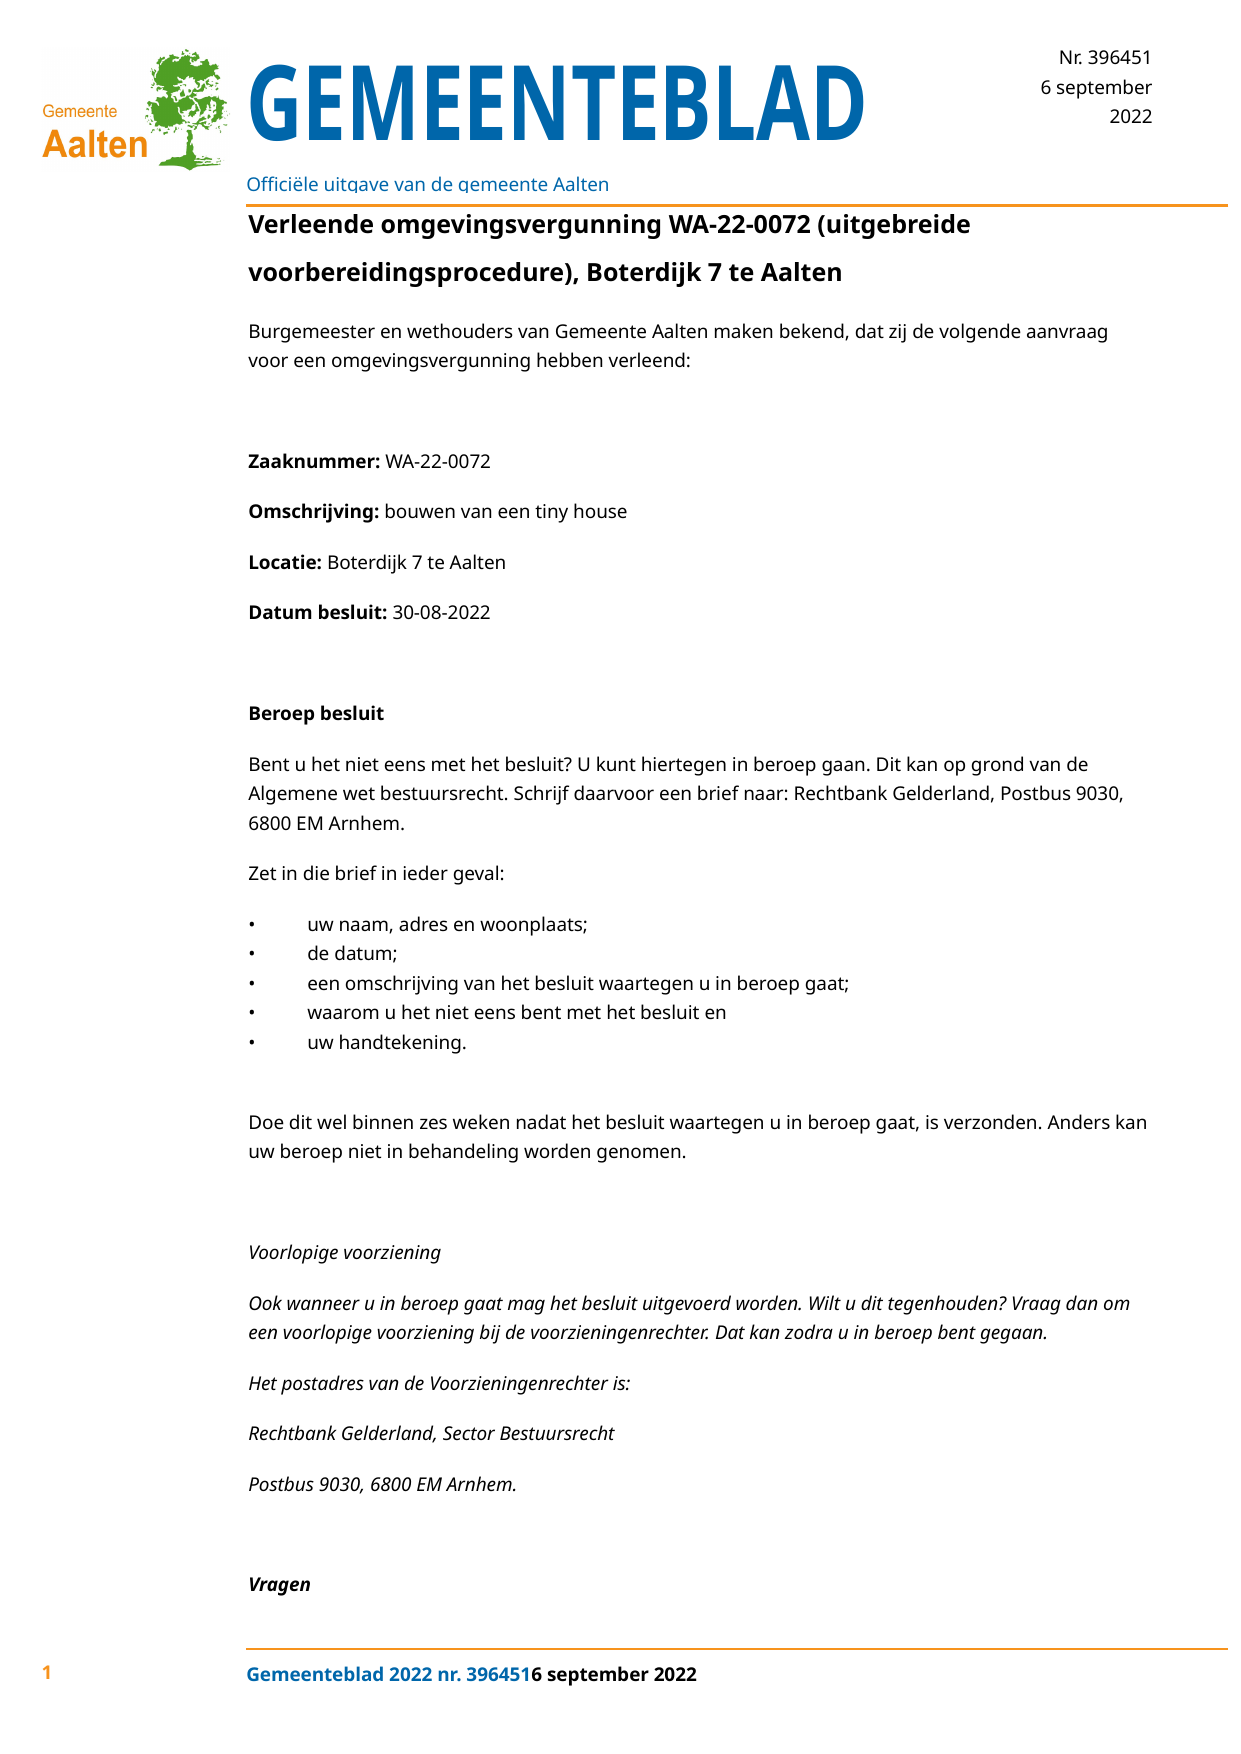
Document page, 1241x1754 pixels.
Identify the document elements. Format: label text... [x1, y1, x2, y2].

list een omschrijving van het besluit waartegen u in beroep gaat; [248, 970, 1152, 996]
text Zet in die brief in ieder geval: [248, 860, 1152, 886]
text Vragen [248, 1572, 1152, 1597]
text Zaaknummer: WA-22-0072 [248, 448, 1152, 474]
list waarom u het niet eens bent met het besluit en [248, 999, 1152, 1025]
text Omschrijving: bouwen van een tiny house [248, 499, 1152, 524]
text Het postadres van de Voorzieningenrechter is: [248, 1370, 1152, 1396]
picture [41, 47, 231, 172]
text Locatie: Boterdijk 7 te Aalten [248, 549, 1152, 575]
text Beroep besluit [248, 700, 1152, 726]
text Burgemeester en wethouders van Gemeente Aalten maken bekend, dat zij de volgende aanvraag voor een omgevingsvergunning hebben verleend: [248, 318, 1152, 373]
text Doe dit wel binnen zes weken nadat het besluit waartegen u in beroep gaat, is verzonden. Anders kan uw beroep niet in behandeling worden genomen. [248, 1109, 1152, 1164]
text Rechtbank Gelderland, Sector Bestuursrecht [248, 1420, 1152, 1446]
text Postbus 9030, 6800 EM Arnhem. [248, 1471, 1152, 1497]
list uw handtekening. [248, 1029, 1152, 1055]
text Bent u het niet eens met het besluit? U kunt hiertegen in beroep gaan. Dit kan op grond van de Algemene wet bestuursrecht. Schrijf daarvoor een brief naar: Rechtbank Gelderland, Postbus 9030, 6800 EM Arnhem. [248, 751, 1152, 836]
text Voorlopige voorziening [248, 1239, 1152, 1265]
list de datum; [248, 940, 1152, 966]
text Verleende omgevingsvergunning WA-22-0072 (uitgebreide voorbereidingsprocedure), Boterdijk 7 te Aalten [248, 207, 1152, 288]
text Ook wanneer u in beroep gaat mag het besluit uitgevoerd worden. Wilt u dit tegenhouden? Vraag dan om een voorlopige voorziening bij de voorzieningenrechter. Dat kan zodra u in beroep bent gegaan. [248, 1290, 1152, 1345]
list uw naam, adres en woonplaats; [248, 911, 1152, 937]
text Datum besluit: 30-08-2022 [248, 599, 1152, 625]
